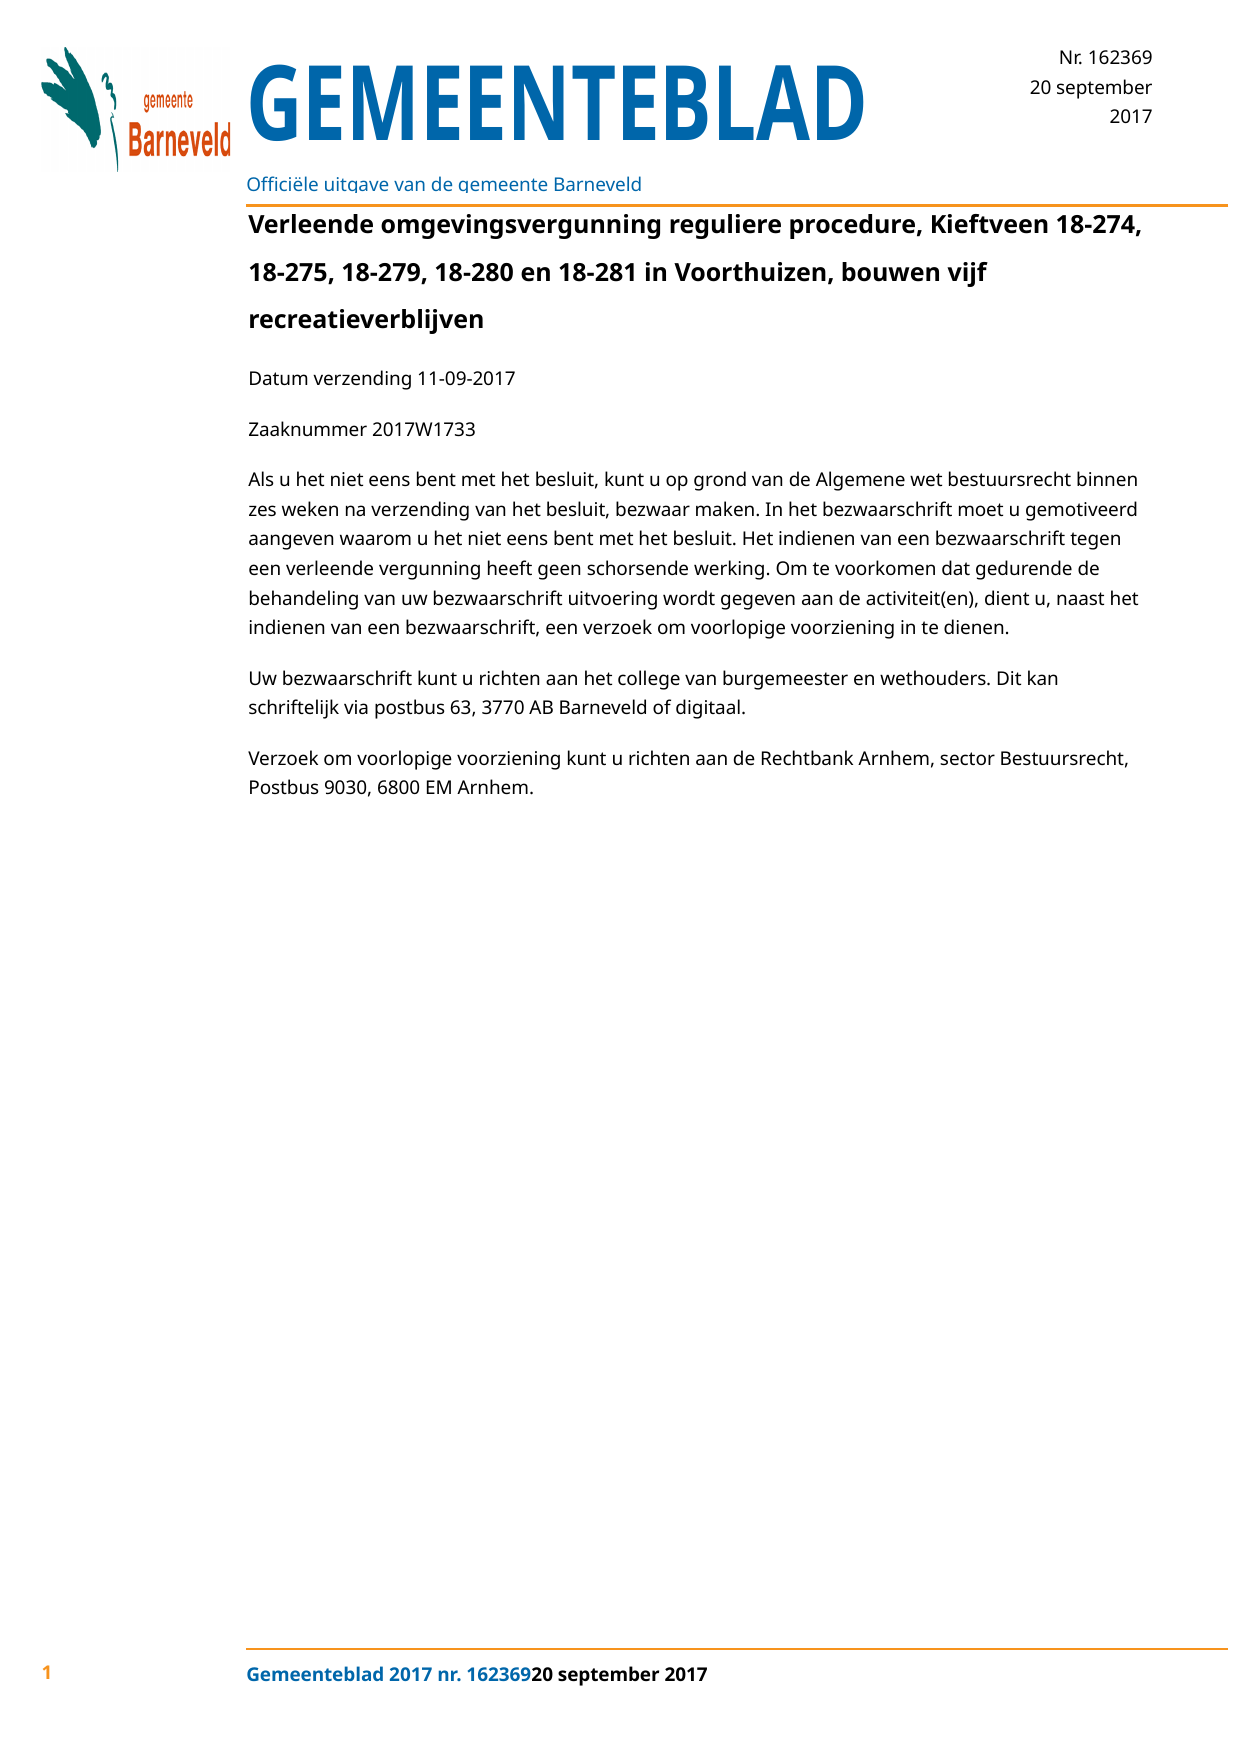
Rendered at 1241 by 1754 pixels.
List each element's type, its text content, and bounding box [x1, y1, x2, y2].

picture [41, 47, 231, 172]
text Datum verzending 11-09-2017 [248, 366, 1152, 391]
text Zaaknummer 2017W1733 [248, 416, 1152, 442]
text Verzoek om voorlopige voorziening kunt u richten aan de Rechtbank Arnhem, sector Bestuursrecht, Postbus 9030, 6800 EM Arnhem. [248, 745, 1152, 800]
text Als u het niet eens bent met het besluit, kunt u op grond van de Algemene wet bestuursrecht binnen zes weken na verzending van het besluit, bezwaar maken. In het bezwaarschrift moet u gemotiveerd aangeven waarom u het niet eens bent met het besluit. Het indienen van een bezwaarschrift tegen een verleende vergunning heeft geen schorsende werking. Om te voorkomen dat gedurende de behandeling van uw bezwaarschrift uitvoering wordt gegeven aan de activiteit(en), dient u, naast het indienen van een bezwaarschrift, een verzoek om voorlopige voorziening in te dienen. [248, 466, 1152, 640]
text Verleende omgevingsvergunning reguliere procedure, Kieftveen 18-274, 18-275, 18-279, 18-280 en 18-281 in Voorthuizen, bouwen vijf recreatieverblijven [248, 207, 1152, 336]
text Uw bezwaarschrift kunt u richten aan het college van burgemeester en wethouders. Dit kan schriftelijk via postbus 63, 3770 AB Barneveld of digitaal. [248, 665, 1152, 720]
